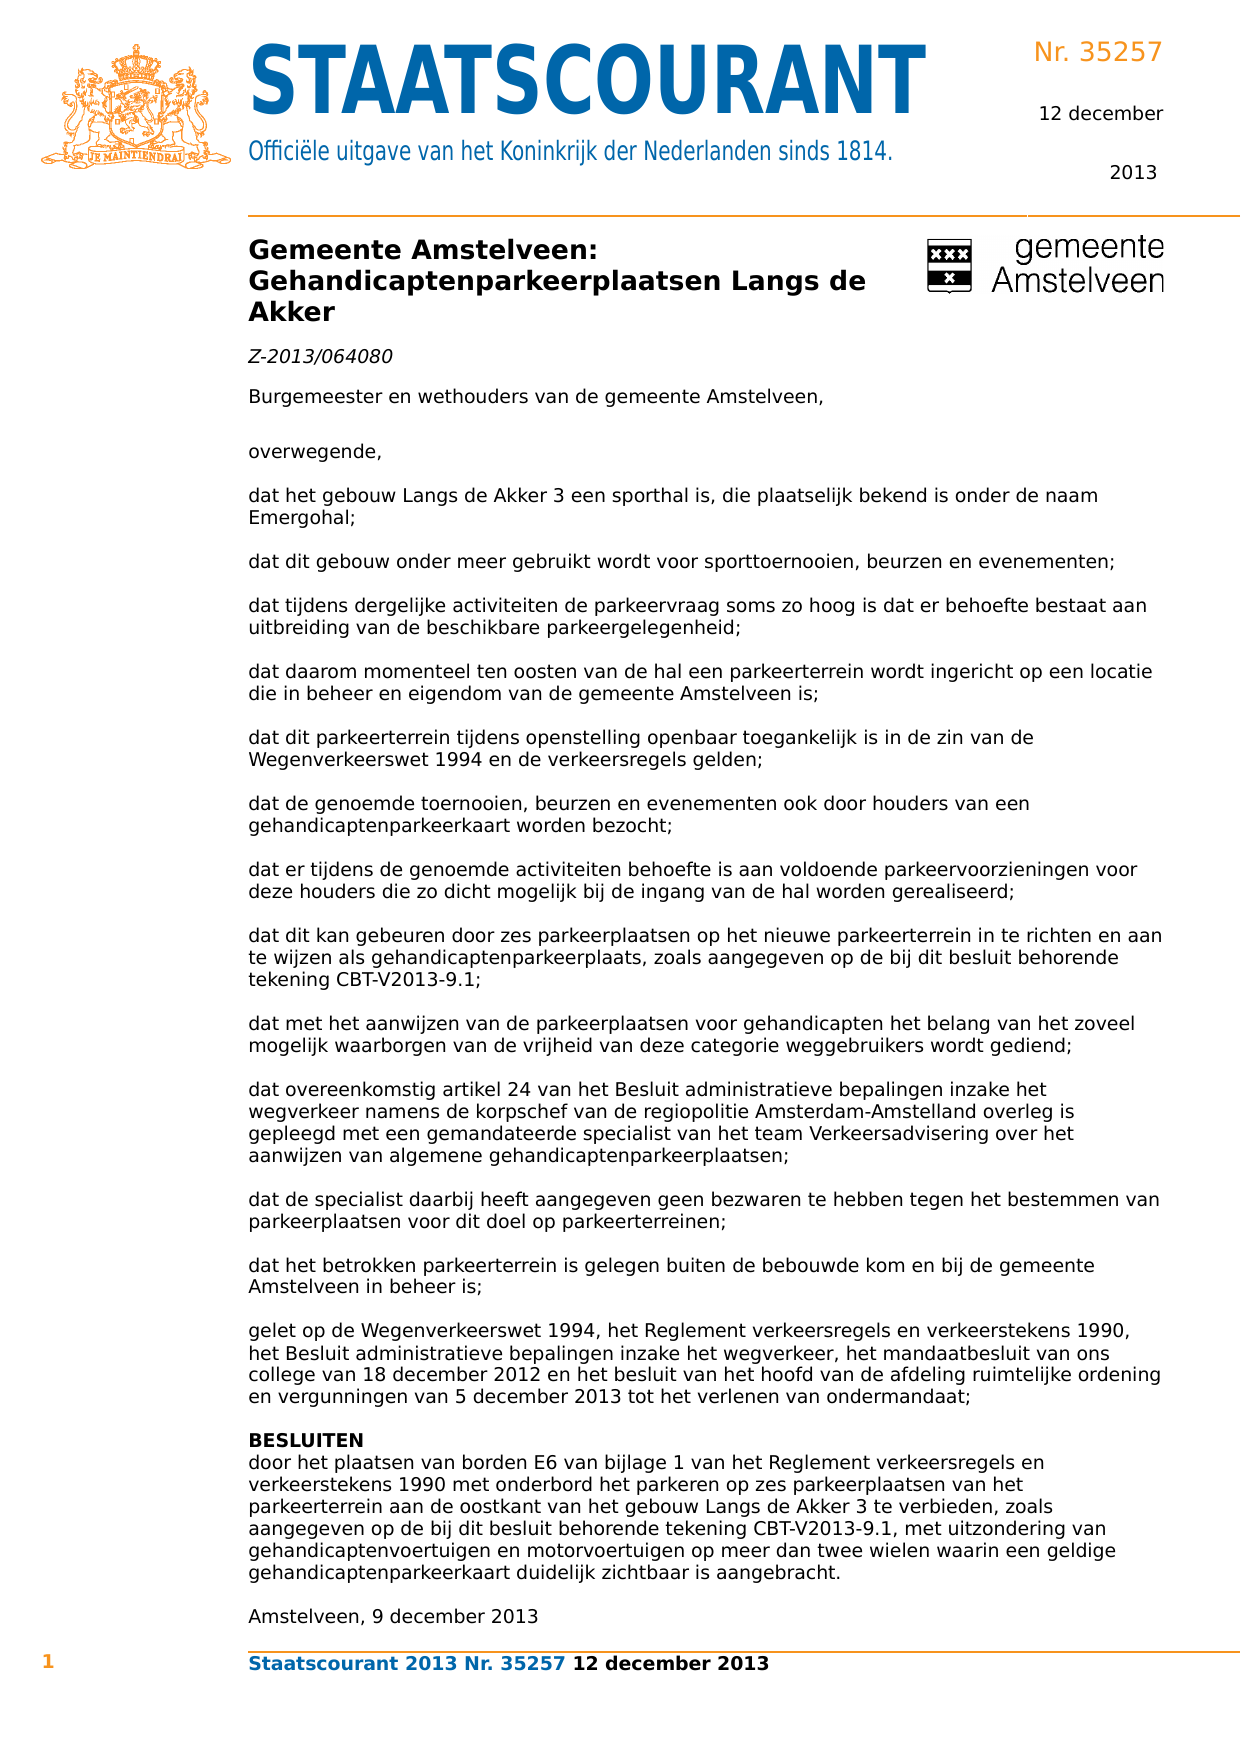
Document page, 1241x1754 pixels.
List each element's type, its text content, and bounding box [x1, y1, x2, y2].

text Z-2013/064080 [248, 346, 1163, 368]
text door het plaatsen van borden E6 van bijlage 1 van het Reglement verkeersregels en verkeerstekens 1990 met onderbord het parkeren op zes parkeerplaatsen van het parkeerterrein aan de oostkant van het gebouw Langs de Akker 3 te verbieden, zoals aangegeven op de bij dit besluit behorende tekening CBT-V2013-9.1, met uitzondering van gehandicaptenvoertuigen en motorvoertuigen op meer dan twee wielen waarin een geldige gehandicaptenparkeerkaart duidelijk zichtbaar is aangebracht. [248, 1452, 1163, 1584]
picture [41, 44, 231, 169]
picture [927, 235, 1164, 294]
text BESLUITEN [248, 1430, 1163, 1452]
text dat er tijdens de genoemde activiteiten behoefte is aan voldoende parkeervoorzieningen voor deze houders die zo dicht mogelijk bij de ingang van de hal worden gerealiseerd; [248, 859, 1163, 903]
text dat de genoemde toernooien, beurzen en evenementen ook door houders van een gehandicaptenparkeerkaart worden bezocht; [248, 793, 1163, 837]
text dat dit parkeerterrein tijdens openstelling openbaar toegankelijk is in de zin van de Wegenverkeerswet 1994 en de verkeersregels gelden; [248, 727, 1163, 771]
text Amstelveen, 9 december 2013 [248, 1606, 1163, 1628]
text dat met het aanwijzen van de parkeerplaatsen voor gehandicapten het belang van het zoveel mogelijk waarborgen van de vrijheid van deze categorie weggebruikers wordt gediend; [248, 1013, 1163, 1057]
text Burgemeester en wethouders van de gemeente Amstelveen, [248, 386, 1163, 407]
text dat het betrokken parkeerterrein is gelegen buiten de bebouwde kom en bij de gemeente Amstelveen in beheer is; [248, 1254, 1163, 1298]
text dat tijdens dergelijke activiteiten de parkeervraag soms zo hoog is dat er behoefte bestaat aan uitbreiding van de beschikbare parkeergelegenheid; [248, 595, 1163, 639]
text dat het gebouw Langs de Akker 3 een sporthal is, die plaatselijk bekend is onder de naam Emergohal; [248, 485, 1163, 529]
text dat de specialist daarbij heeft aangegeven geen bezwaren te hebben tegen het bestemmen van parkeerplaatsen voor dit doel op parkeerterreinen; [248, 1188, 1163, 1232]
text dat dit kan gebeuren door zes parkeerplaatsen op het nieuwe parkeerterrein in te richten en aan te wijzen als gehandicaptenparkeerplaats, zoals aangegeven op de bij dit besluit behorende tekening CBT-V2013-9.1; [248, 925, 1163, 991]
subtitle Gemeente Amstelveen: Gehandicaptenparkeerplaatsen Langs de Akker [248, 235, 1163, 328]
text overwegende, [248, 441, 1163, 463]
text dat daarom momenteel ten oosten van de hal een parkeerterrein wordt ingericht op een locatie die in beheer en eigendom van de gemeente Amstelveen is; [248, 661, 1163, 705]
text dat overeenkomstig artikel 24 van het Besluit administratieve bepalingen inzake het wegverkeer namens de korpschef van de regiopolitie Amsterdam-Amstelland overleg is gepleegd met een gemandateerde specialist van het team Verkeersadvisering over het aanwijzen van algemene gehandicaptenparkeerplaatsen; [248, 1079, 1163, 1167]
text gelet op de Wegenverkeerswet 1994, het Reglement verkeersregels en verkeerstekens 1990, het Besluit administratieve bepalingen inzake het wegverkeer, het mandaatbesluit van ons college van 18 december 2012 en het besluit van het hoofd van de afdeling ruimtelijke ordening en vergunningen van 5 december 2013 tot het verlenen van ondermandaat; [248, 1320, 1163, 1408]
text dat dit gebouw onder meer gebruikt wordt voor sporttoernooien, beurzen en evenementen; [248, 551, 1163, 573]
